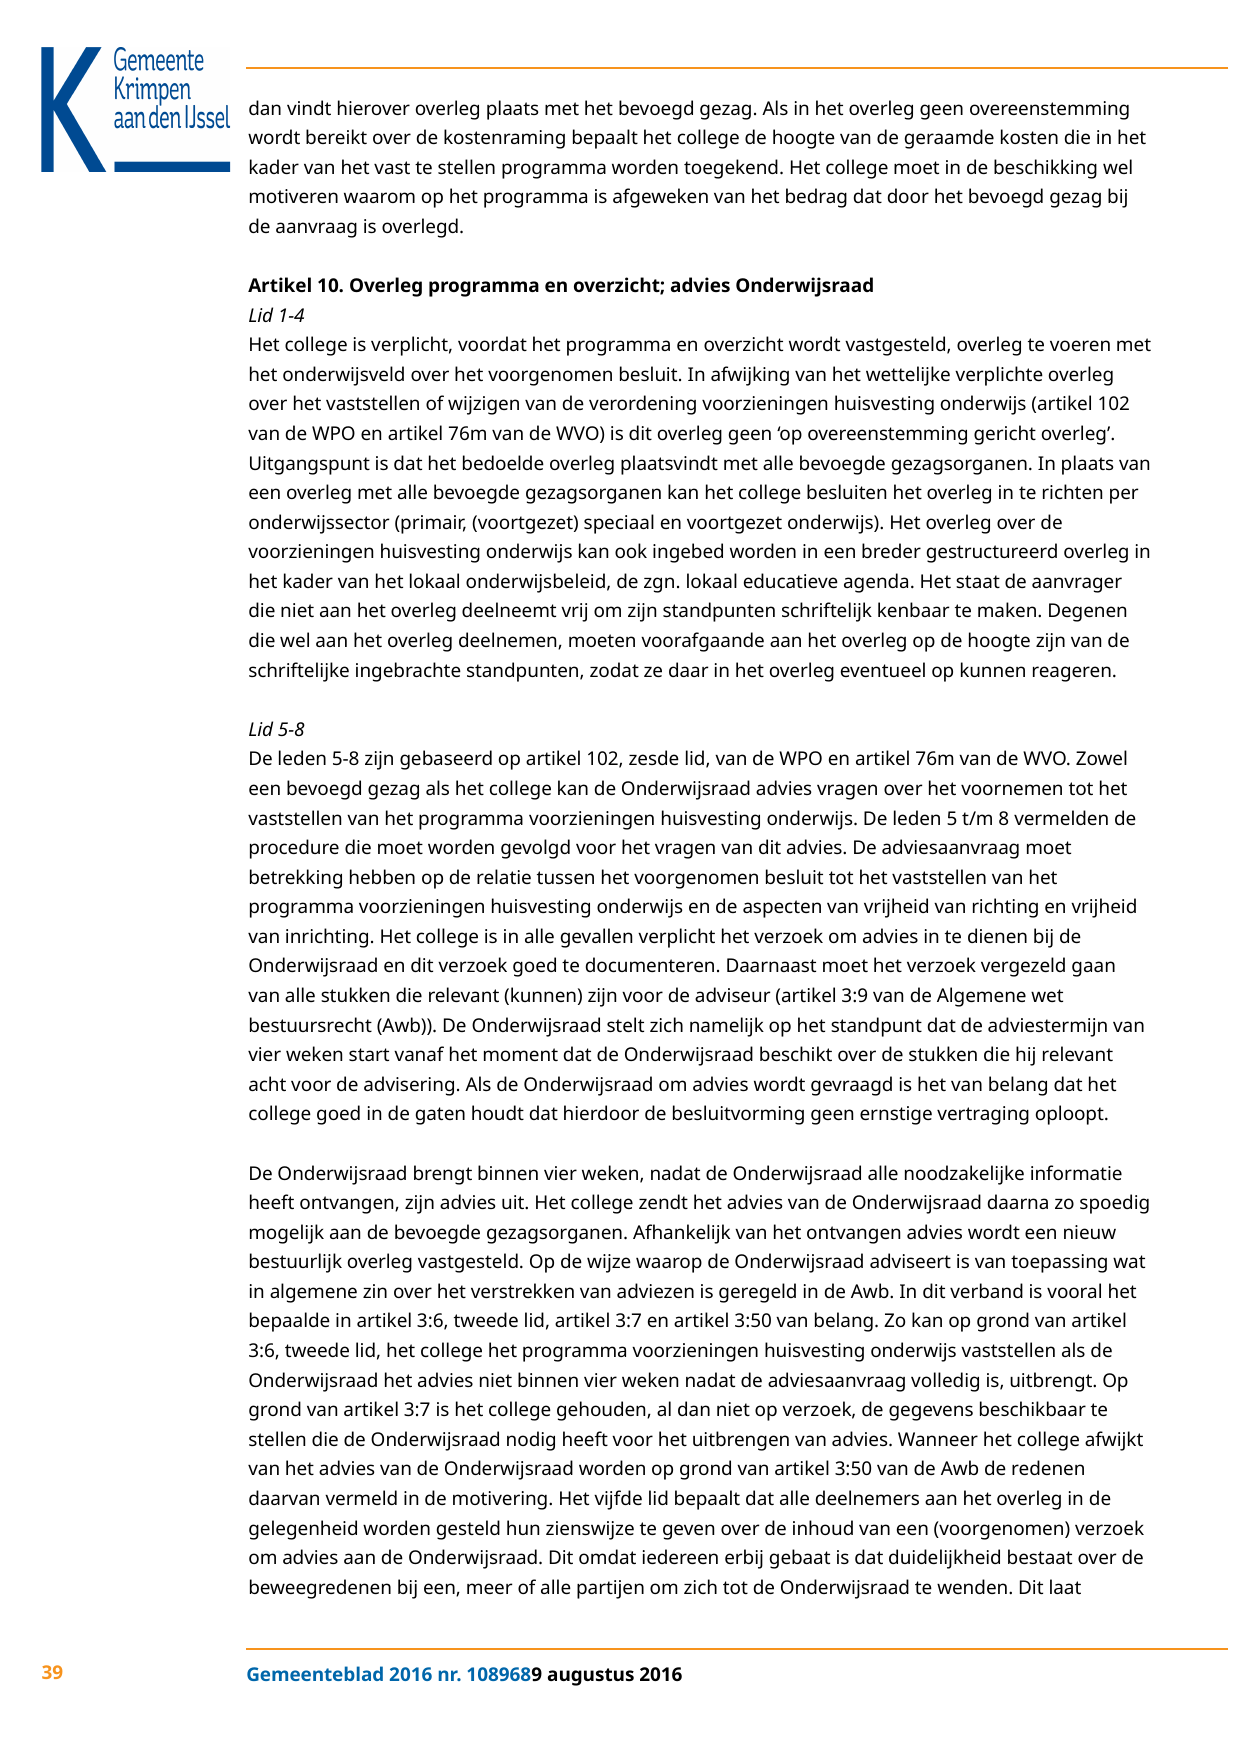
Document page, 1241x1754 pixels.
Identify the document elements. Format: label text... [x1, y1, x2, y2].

text Artikel 10. Overleg programma en overzicht; advies Onderwijsraad [248, 272, 1152, 298]
text De leden 5-8 zijn gebaseerd op artikel 102, zesde lid, van de WPO en artikel 76m van de WVO. Zowel een bevoegd gezag als het college kan de Onderwijsraad advies vragen over het voornemen tot het vaststellen van het programma voorzieningen huisvesting onderwijs. De leden 5 t/m 8 vermelden de procedure die moet worden gevolgd voor het vragen van dit advies. De adviesaanvraag moet betrekking hebben op de relatie tussen het voorgenomen besluit tot het vaststellen van het programma voorzieningen huisvesting onderwijs en de aspecten van vrijheid van richting en vrijheid van inrichting. Het college is in alle gevallen verplicht het verzoek om advies in te dienen bij de Onderwijsraad en dit verzoek goed te documenteren. Daarnaast moet het verzoek vergezeld gaan van alle stukken die relevant (kunnen) zijn voor de adviseur (artikel 3:9 van de Algemene wet bestuursrecht (Awb)). De Onderwijsraad stelt zich namelijk op het standpunt dat de adviestermijn van vier weken start vanaf het moment dat de Onderwijsraad beschikt over de stukken die hij relevant acht voor de advisering. Als de Onderwijsraad om advies wordt gevraagd is het van belang dat het college goed in de gaten houdt dat hierdoor de besluitvorming geen ernstige vertraging oploopt. [248, 746, 1152, 1126]
picture [41, 47, 231, 172]
text De Onderwijsraad brengt binnen vier weken, nadat de Onderwijsraad alle noodzakelijke informatie heeft ontvangen, zijn advies uit. Het college zendt het advies van de Onderwijsraad daarna zo spoedig mogelijk aan de bevoegde gezagsorganen. Afhankelijk van het ontvangen advies wordt een nieuw bestuurlijk overleg vastgesteld. Op de wijze waarop de Onderwijsraad adviseert is van toepassing wat in algemene zin over het verstrekken van adviezen is geregeld in de Awb. In dit verband is vooral het bepaalde in artikel 3:6, tweede lid, artikel 3:7 en artikel 3:50 van belang. Zo kan op grond van artikel 3:6, tweede lid, het college het programma voorzieningen huisvesting onderwijs vaststellen als de Onderwijsraad het advies niet binnen vier weken nadat de adviesaanvraag volledig is, uitbrengt. Op grond van artikel 3:7 is het college gehouden, al dan niet op verzoek, de gegevens beschikbaar te stellen die de Onderwijsraad nodig heeft voor het uitbrengen van advies. Wanneer het college afwijkt van het advies van de Onderwijsraad worden op grond van artikel 3:50 van de Awb de redenen daarvan vermeld in de motivering. Het vijfde lid bepaalt dat alle deelnemers aan het overleg in de gelegenheid worden gesteld hun zienswijze te geven over de inhoud van een (voorgenomen) verzoek om advies aan de Onderwijsraad. Dit omdat iedereen erbij gebaat is dat duidelijkheid bestaat over de beweegredenen bij een, meer of alle partijen om zich tot de Onderwijsraad te wenden. Dit laat [248, 1160, 1152, 1600]
text Het college is verplicht, voordat het programma en overzicht wordt vastgesteld, overleg te voeren met het onderwijsveld over het voorgenomen besluit. In afwijking van het wettelijke verplichte overleg over het vaststellen of wijzigen van de verordening voorzieningen huisvesting onderwijs (artikel 102 van de WPO en artikel 76m van de WVO) is dit overleg geen ‘op overeenstemming gericht overleg’. Uitgangspunt is dat het bedoelde overleg plaatsvindt met alle bevoegde gezagsorganen. In plaats van een overleg met alle bevoegde gezagsorganen kan het college besluiten het overleg in te richten per onderwijssector (primair, (voortgezet) speciaal en voortgezet onderwijs). Het overleg over de voorzieningen huisvesting onderwijs kan ook ingebed worden in een breder gestructureerd overleg in het kader van het lokaal onderwijsbeleid, de zgn. lokaal educatieve agenda. Het staat de aanvrager die niet aan het overleg deelneemt vrij om zijn standpunten schriftelijk kenbaar te maken. Degenen die wel aan het overleg deelnemen, moeten voorafgaande aan het overleg op de hoogte zijn van de schriftelijke ingebrachte standpunten, zodat ze daar in het overleg eventueel op kunnen reageren. [248, 331, 1152, 683]
text dan vindt hierover overleg plaats met het bevoegd gezag. Als in het overleg geen overeenstemming wordt bereikt over de kostenraming bepaalt het college de hoogte van de geraamde kosten die in het kader van het vast te stellen programma worden toegekend. Het college moet in de beschikking wel motiveren waarom op het programma is afgeweken van het bedrag dat door het bevoegd gezag bij de aanvraag is overlegd. [248, 95, 1152, 239]
text Lid 1-4 [248, 302, 1152, 328]
text Lid 5-8 [248, 716, 1152, 742]
